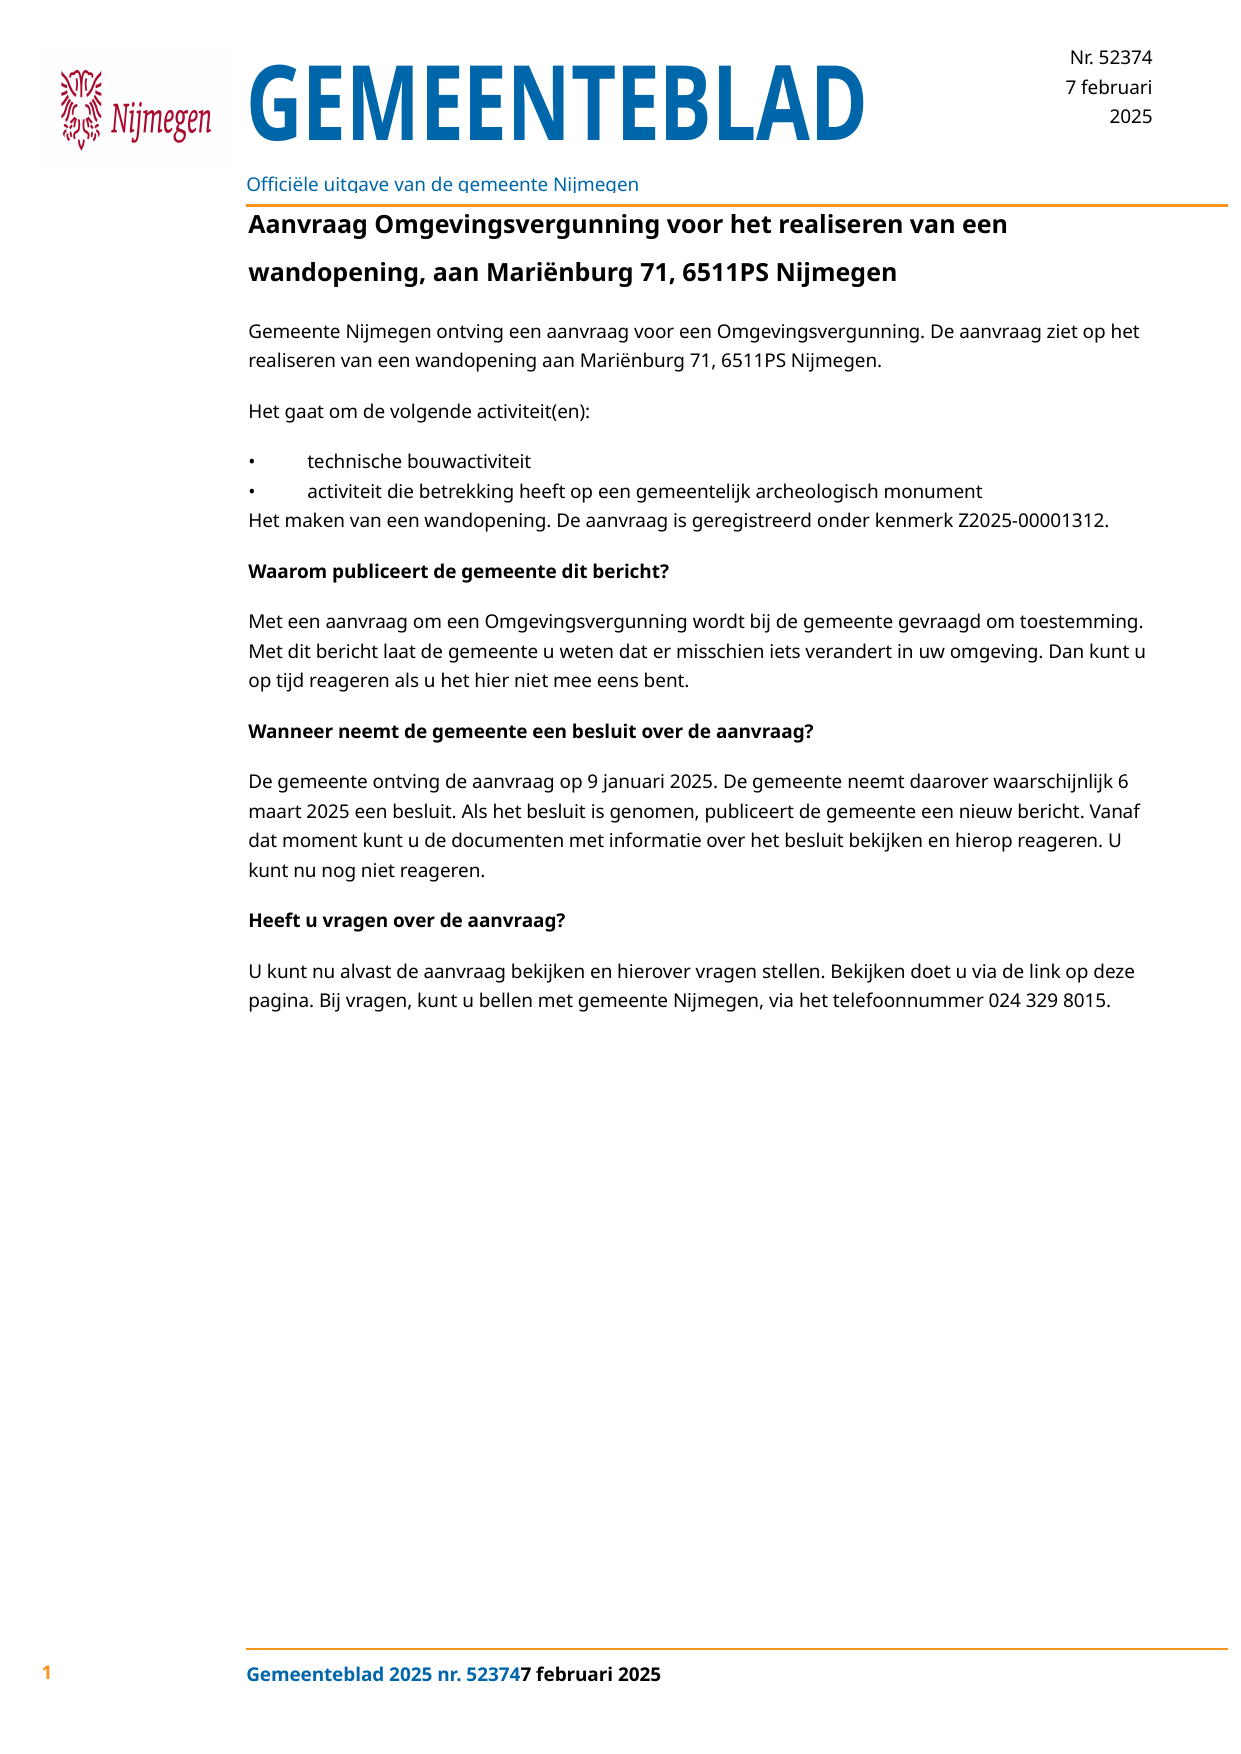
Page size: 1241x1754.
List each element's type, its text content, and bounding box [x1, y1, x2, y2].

text Het gaat om de volgende activiteit(en): [248, 398, 1152, 424]
text Met een aanvraag om een Omgevingsvergunning wordt bij de gemeente gevraagd om toestemming. Met dit bericht laat de gemeente u weten dat er misschien iets verandert in uw omgeving. Dan kunt u op tijd reageren als u het hier niet mee eens bent. [248, 608, 1152, 693]
text Heeft u vragen over de aanvraag? [248, 907, 1152, 933]
text Het maken van een wandopening. De aanvraag is geregistreerd onder kenmerk Z2025-00001312. [248, 507, 1152, 533]
text U kunt nu alvast de aanvraag bekijken en hierover vragen stellen. Bekijken doet u via de link op deze pagina. Bij vragen, kunt u bellen met gemeente Nijmegen, via het telefoonnummer 024 329 8015. [248, 958, 1152, 1013]
text Waarom publiceert de gemeente dit bericht? [248, 558, 1152, 584]
text Wanneer neemt de gemeente een besluit over de aanvraag? [248, 718, 1152, 744]
text Aanvraag Omgevingsvergunning voor het realiseren van een wandopening, aan Mariënburg 71, 6511PS Nijmegen [248, 207, 1152, 288]
picture [41, 47, 231, 172]
list activiteit die betrekking heeft op een gemeentelijk archeologisch monument [248, 478, 1152, 504]
text De gemeente ontving de aanvraag op 9 januari 2025. De gemeente neemt daarover waarschijnlijk 6 maart 2025 een besluit. Als het besluit is genomen, publiceert de gemeente een nieuw bericht. Vanaf dat moment kunt u de documenten met informatie over het besluit bekijken en hierop reageren. U kunt nu nog niet reageren. [248, 768, 1152, 883]
list technische bouwactiviteit [248, 448, 1152, 474]
text Gemeente Nijmegen ontving een aanvraag voor een Omgevingsvergunning. De aanvraag ziet op het realiseren van een wandopening aan Mariënburg 71, 6511PS Nijmegen. [248, 318, 1152, 373]
